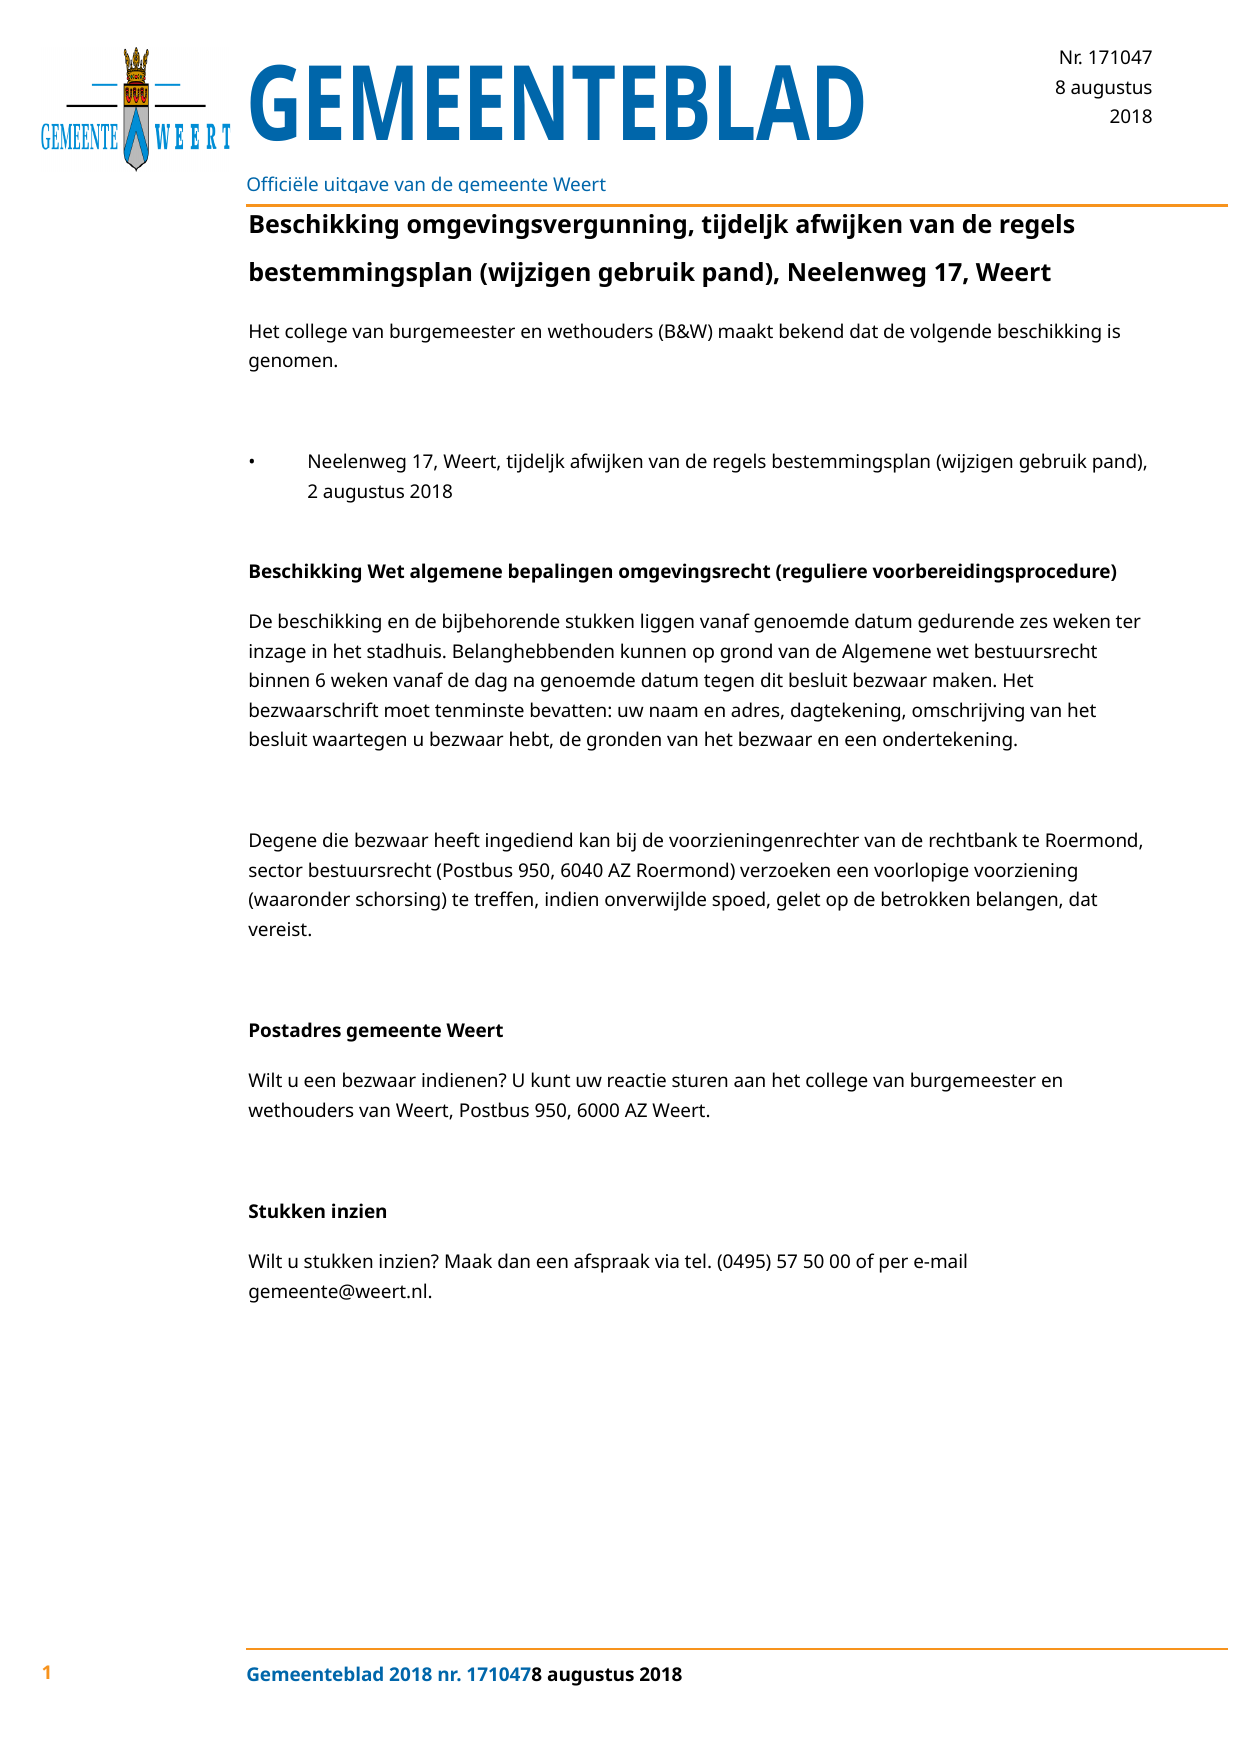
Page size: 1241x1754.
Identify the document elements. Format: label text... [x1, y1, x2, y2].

text De beschikking en de bijbehorende stukken liggen vanaf genoemde datum gedurende zes weken ter inzage in het stadhuis. Belanghebbenden kunnen op grond van de Algemene wet bestuursrecht binnen 6 weken vanaf de dag na genoemde datum tegen dit besluit bezwaar maken. Het bezwaarschrift moet tenminste bevatten: uw naam en adres, dagtekening, omschrijving van het besluit waartegen u bezwaar hebt, de gronden van het bezwaar en een ondertekening. [248, 608, 1152, 752]
text Wilt u stukken inzien? Maak dan een afspraak via tel. (0495) 57 50 00 of per e-mail gemeente@weert.nl. [248, 1248, 1152, 1304]
text Beschikking omgevingsvergunning, tijdeljk afwijken van de regels bestemmingsplan (wijzigen gebruik pand), Neelenweg 17, Weert [248, 207, 1152, 288]
picture [41, 47, 231, 172]
text Beschikking Wet algemene bepalingen omgevingsrecht (reguliere voorbereidingsprocedure) [248, 558, 1152, 584]
list Neelenweg 17, Weert, tijdeljk afwijken van de regels bestemmingsplan (wijzigen gebruik pand), 2 augustus 2018 [248, 448, 1152, 504]
text Wilt u een bezwaar indienen? U kunt uw reactie sturen aan het college van burgemeester en wethouders van Weert, Postbus 950, 6000 AZ Weert. [248, 1067, 1152, 1123]
text Het college van burgemeester en wethouders (B&W) maakt bekend dat de volgende beschikking is genomen. [248, 318, 1152, 373]
text Degene die bezwaar heeft ingediend kan bij de voorzieningenrechter van de rechtbank te Roermond, sector bestuursrecht (Postbus 950, 6040 AZ Roermond) verzoeken een voorlopige voorziening (waaronder schorsing) te treffen, indien onverwijlde spoed, gelet op de betrokken belangen, dat vereist. [248, 827, 1152, 942]
text Postadres gemeente Weert [248, 1017, 1152, 1043]
text Stukken inzien [248, 1198, 1152, 1224]
